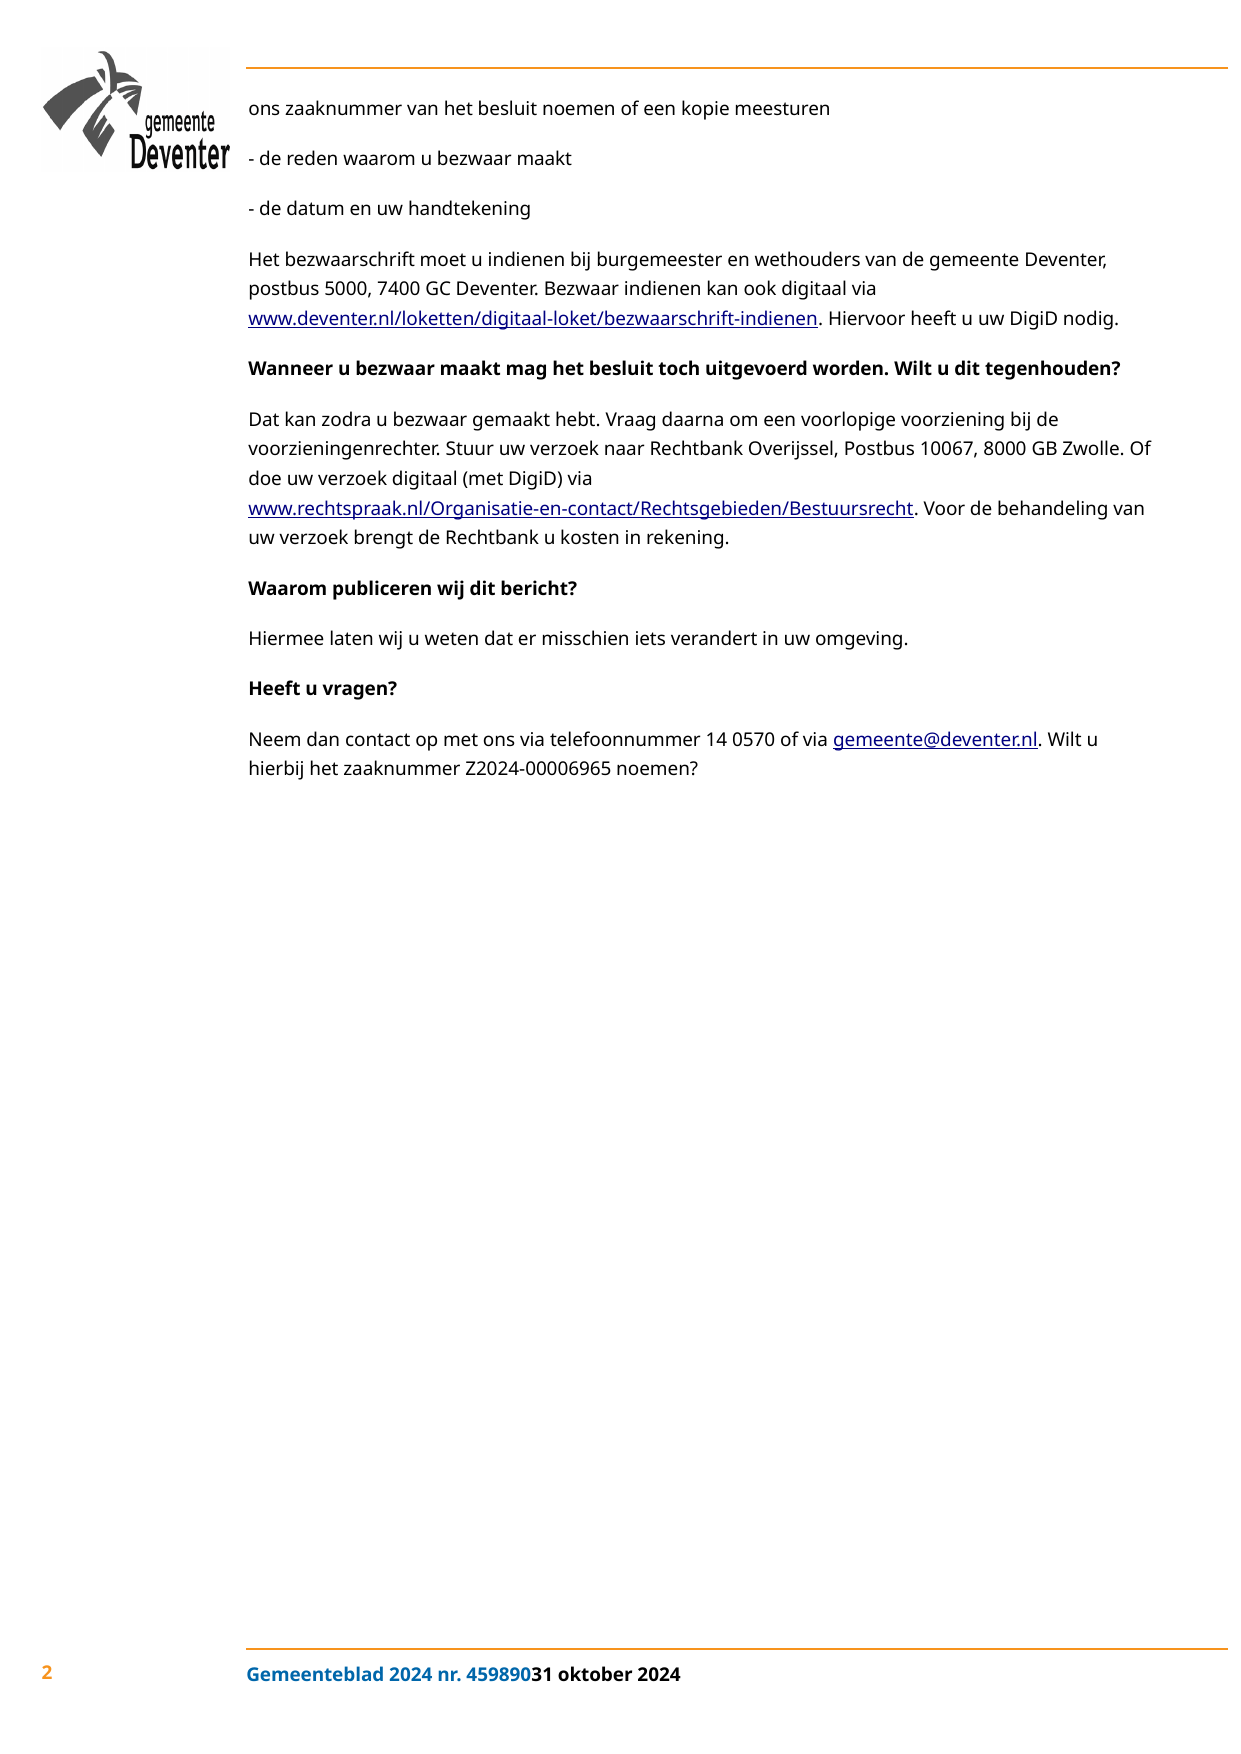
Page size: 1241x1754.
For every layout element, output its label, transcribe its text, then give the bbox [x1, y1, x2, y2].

picture [41, 47, 231, 172]
text Waarom publiceren wij dit bericht? [248, 575, 1152, 601]
text Neem dan contact op met ons via telefoonnummer 14 0570 of via gemeente@deventer.nl. Wilt u hierbij het zaaknummer Z2024-00006965 noemen? [248, 726, 1152, 781]
text - de datum en uw handtekening [248, 196, 1152, 221]
text ons zaaknummer van het besluit noemen of een kopie meesturen [248, 95, 1152, 121]
text Het bezwaarschrift moet u indienen bij burgemeester en wethouders van de gemeente Deventer, postbus 5000, 7400 GC Deventer. Bezwaar indienen kan ook digitaal via www.deventer.nl/loketten/digitaal-loket/bezwaarschrift-indienen. Hiervoor heeft u uw DigiD nodig. [248, 246, 1152, 331]
text Wanneer u bezwaar maakt mag het besluit toch uitgevoerd worden. Wilt u dit tegenhouden? [248, 356, 1152, 381]
text - de reden waarom u bezwaar maakt [248, 145, 1152, 171]
text Hiermee laten wij u weten dat er misschien iets verandert in uw omgeving. [248, 625, 1152, 651]
text Dat kan zodra u bezwaar gemaakt hebt. Vraag daarna om een voorlopige voorziening bij de voorzieningenrechter. Stuur uw verzoek naar Rechtbank Overijssel, Postbus 10067, 8000 GB Zwolle. Of doe uw verzoek digitaal (met DigiD) via www.rechtspraak.nl/Organisatie-en-contact/Rechtsgebieden/Bestuursrecht. Voor de behandeling van uw verzoek brengt de Rechtbank u kosten in rekening. [248, 406, 1152, 550]
text Heeft u vragen? [248, 676, 1152, 701]
